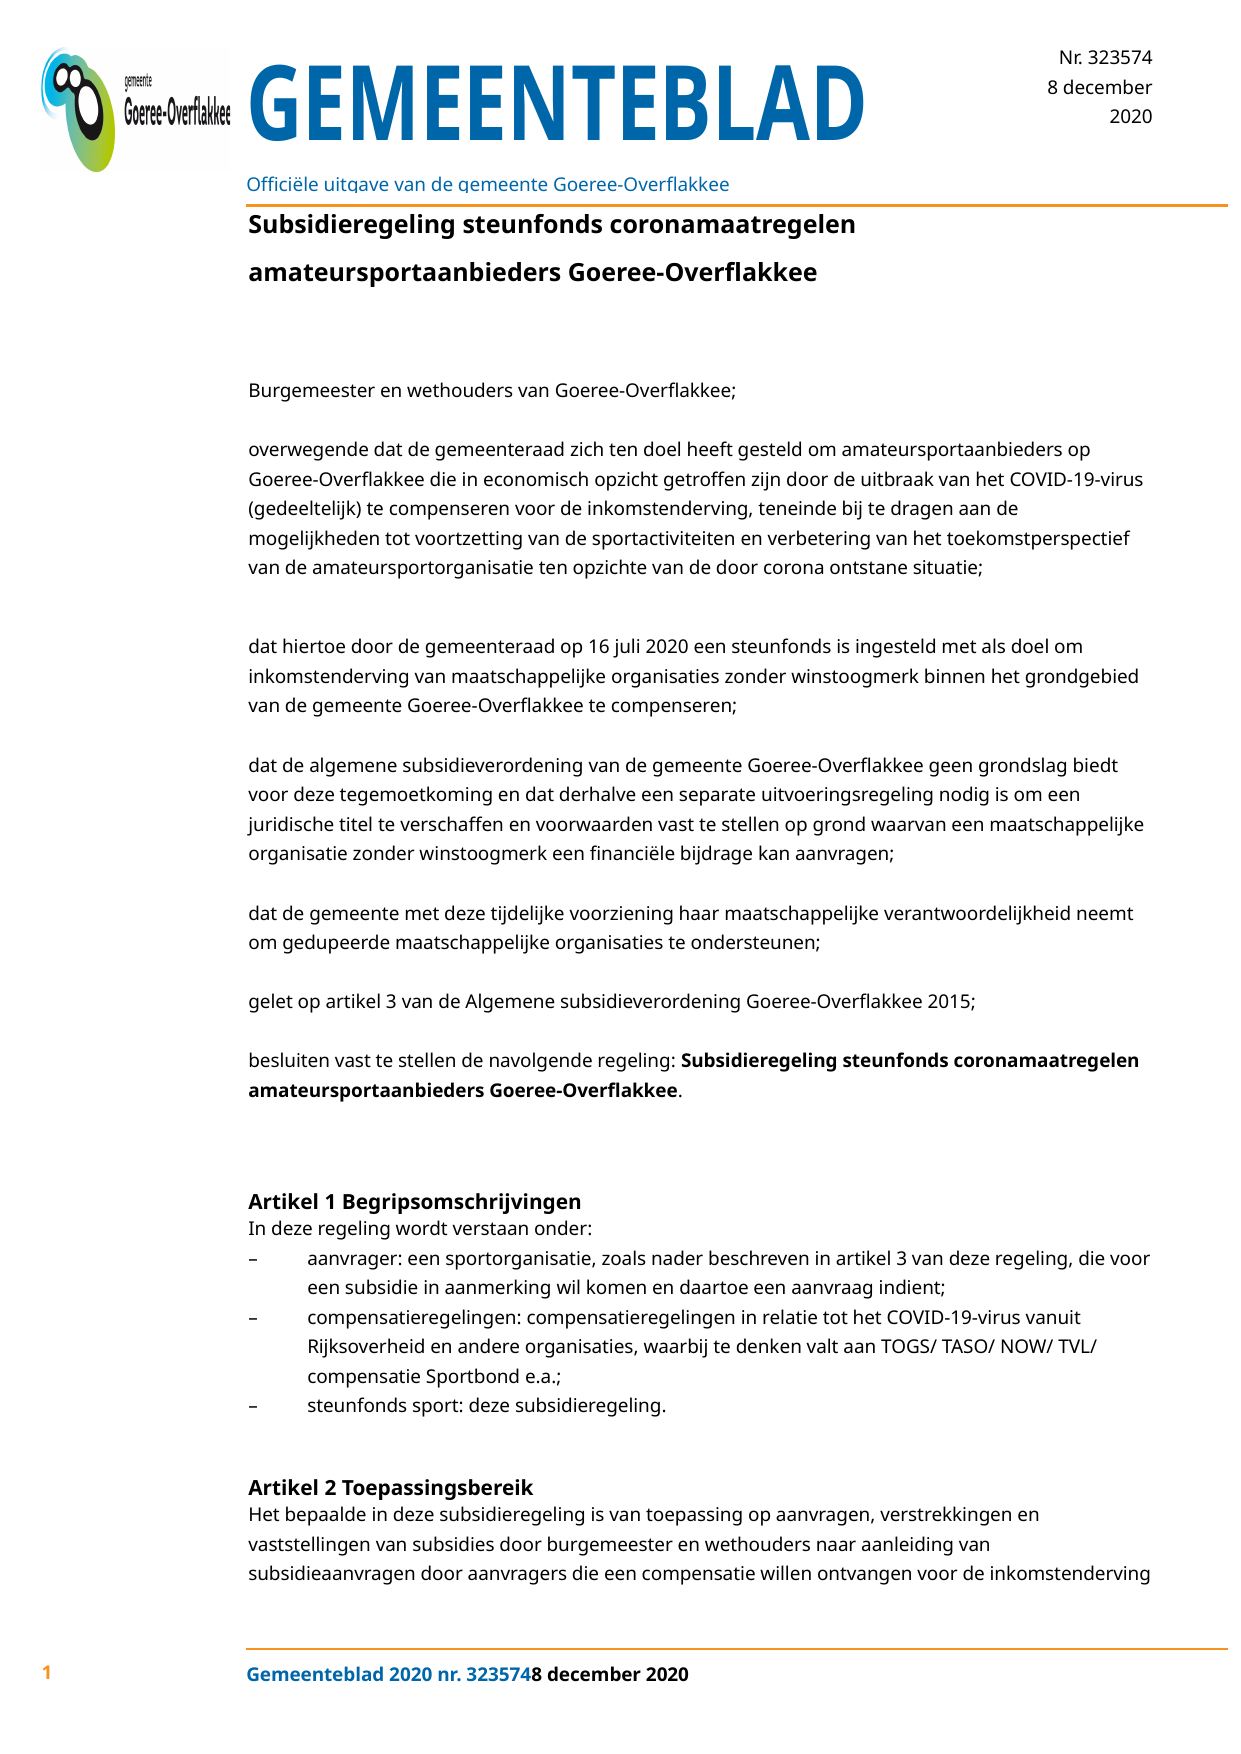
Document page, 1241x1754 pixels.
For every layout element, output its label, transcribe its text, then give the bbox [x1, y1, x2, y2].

text In deze regeling wordt verstaan onder: [248, 1215, 1152, 1241]
text dat de gemeente met deze tijdelijke voorziening haar maatschappelijke verantwoordelijkheid neemt om gedupeerde maatschappelijke organisaties te ondersteunen; [248, 900, 1152, 955]
picture [41, 47, 231, 172]
text dat de algemene subsidieverordening van de gemeente Goeree-Overflakkee geen grondslag biedt voor deze tegemoetkoming en dat derhalve een separate uitvoeringsregeling nodig is om een juridische titel te verschaffen en voorwaarden vast te stellen op grond waarvan een maatschappelijke organisatie zonder winstoogmerk een financiële bijdrage kan aanvragen; [248, 752, 1152, 866]
text Subsidieregeling steunfonds coronamaatregelen amateursportaanbieders Goeree-Overflakkee [248, 207, 1152, 288]
text besluiten vast te stellen de navolgende regeling: Subsidieregeling steunfonds coronamaatregelen amateursportaanbieders Goeree-Overflakkee. [248, 1048, 1152, 1103]
text Artikel 2 Toepassingsbereik [248, 1473, 1152, 1501]
text Artikel 1 Begripsomschrijvingen [248, 1187, 1152, 1215]
text overwegende dat de gemeenteraad zich ten doel heeft gesteld om amateursportaanbieders op Goeree-Overflakkee die in economisch opzicht getroffen zijn door de uitbraak van het COVID-19-virus (gedeeltelijk) te compenseren voor de inkomstenderving, teneinde bij te dragen aan de mogelijkheden tot voortzetting van de sportactiviteiten en verbetering van het toekomstperspectief van de amateursportorganisatie ten opzichte van de door corona ontstane situatie; [248, 436, 1152, 580]
list compensatieregelingen: compensatieregelingen in relatie tot het COVID-19-virus vanuit Rijksoverheid en andere organisaties, waarbij te denken valt aan TOGS/ TASO/ NOW/ TVL/ compensatie Sportbond e.a.; [248, 1304, 1152, 1389]
list aanvrager: een sportorganisatie, zoals nader beschreven in artikel 3 van deze regeling, die voor een subsidie in aanmerking wil komen en daartoe een aanvraag indient; [248, 1245, 1152, 1300]
list steunfonds sport: deze subsidieregeling. [248, 1393, 1152, 1418]
text Burgemeester en wethouders van Goeree-Overflakkee; [248, 377, 1152, 403]
text Het bepaalde in deze subsidieregeling is van toepassing op aanvragen, verstrekkingen en vaststellingen van subsidies door burgemeester en wethouders naar aanleiding van subsidieaanvragen door aanvragers die een compensatie willen ontvangen voor de inkomstenderving [248, 1501, 1152, 1586]
text gelet op artikel 3 van de Algemene subsidieverordening Goeree-Overflakkee 2015; [248, 988, 1152, 1014]
text dat hiertoe door de gemeenteraad op 16 juli 2020 een steunfonds is ingesteld met als doel om inkomstenderving van maatschappelijke organisaties zonder winstoogmerk binnen het grondgebied van de gemeente Goeree-Overflakkee te compenseren; [248, 633, 1152, 718]
